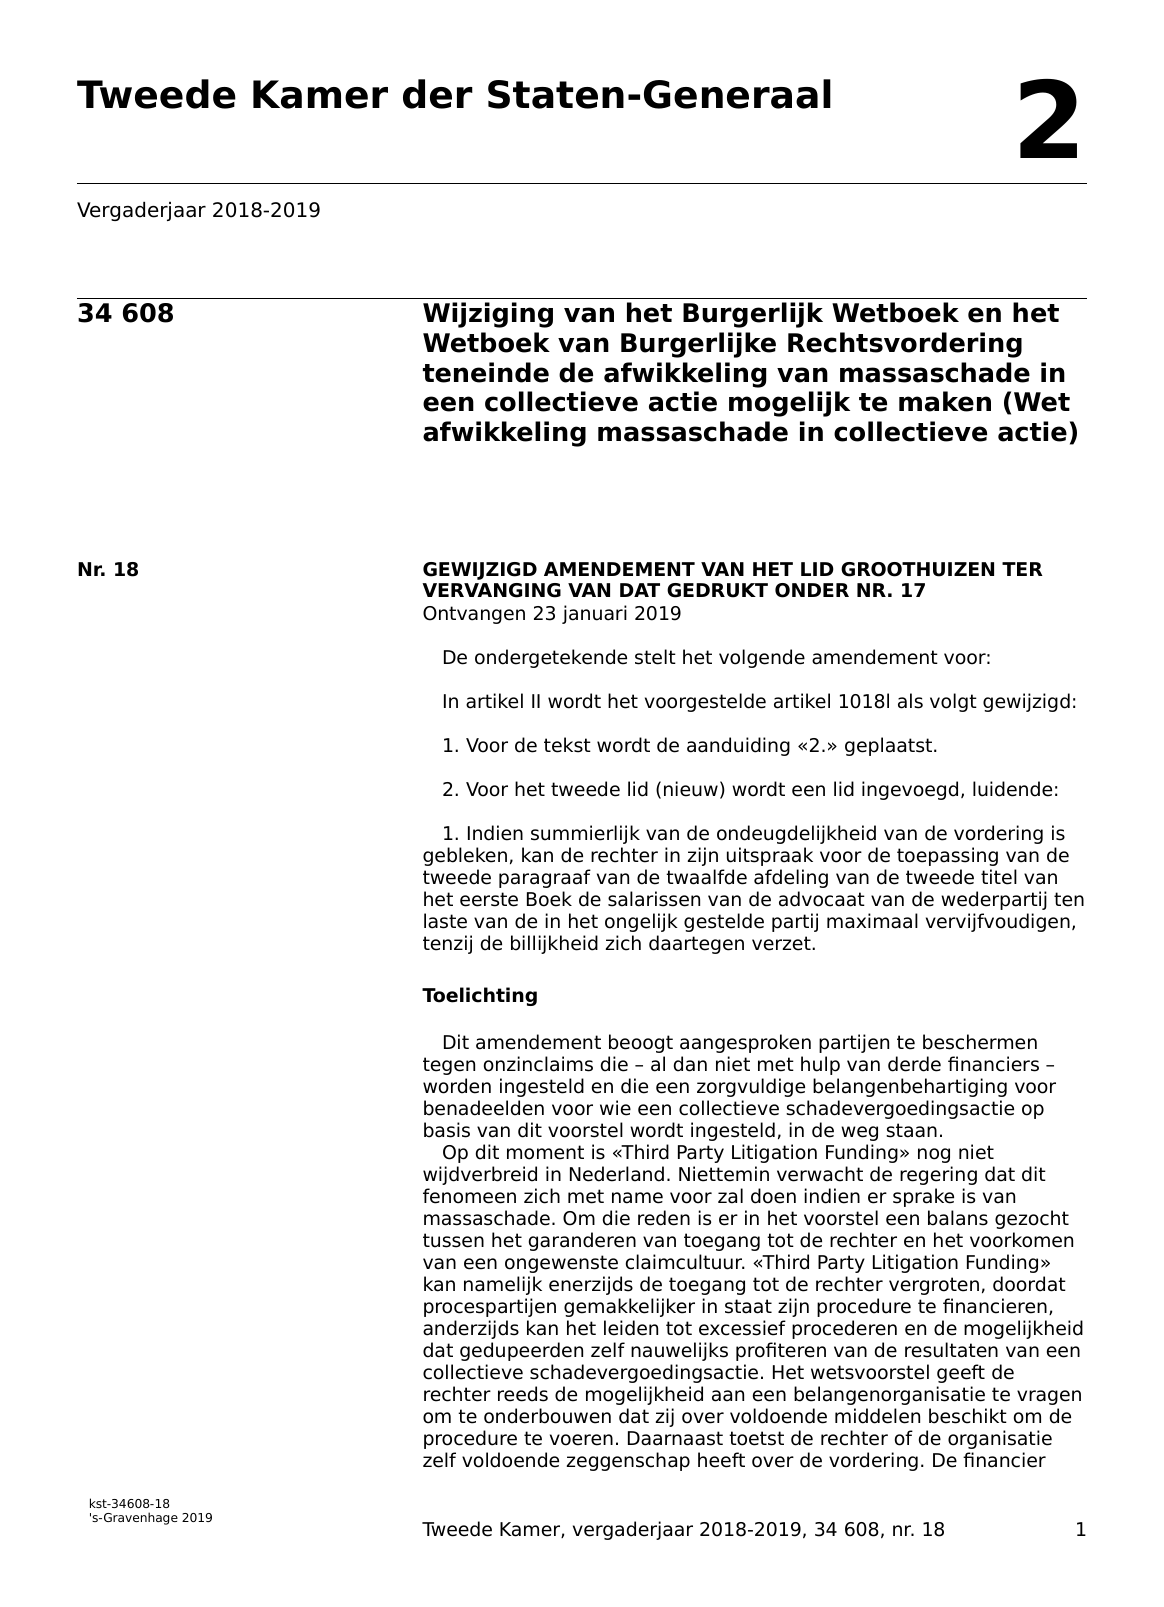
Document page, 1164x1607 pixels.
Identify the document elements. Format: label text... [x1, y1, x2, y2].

table_header Tweede Kamer der Staten-Generaal [77, 59, 886, 183]
text 2. Voor het tweede lid (nieuw) wordt een lid ingevoegd, luidende: [422, 779, 1087, 801]
table_cell Vergaderjaar 2018-2019 [77, 184, 1087, 298]
text In artikel II wordt het voorgestelde artikel 1018l als volgt gewijzigd: [422, 691, 1087, 713]
text Dit amendement beoogt aangesproken partijen te beschermen tegen onzinclaims die – al dan niet met hulp van derde financiers – worden ingesteld en die een zorgvuldige belangenbehartiging voor benadeelden voor wie een collectieve schadevergoedingsactie op basis van dit voorstel wordt ingesteld, in de weg staan. [422, 1032, 1087, 1142]
text 1. Indien summierlijk van de ondeugdelijkheid van de vordering is gebleken, kan de rechter in zijn uitspraak voor de toepassing van de tweede paragraaf van de twaalfde afdeling van de tweede titel van het eerste Boek de salarissen van de advocaat van de wederpartij ten laste van de in het ongelijk gestelde partij maximaal vervijfvoudigen, tenzij de billijkheid zich daartegen verzet. [422, 823, 1087, 955]
subtitle 34 608 Wijziging van het Burgerlijk Wetboek en het Wetboek van Burgerlijke Rechtsvordering teneinde de afwikkeling van massaschade in een collectieve actie mogelijk te maken (Wet afwikkeling massaschade in collectieve actie) [77, 299, 1087, 447]
text Op dit moment is «Third Party Litigation Funding» nog niet wijdverbreid in Nederland. Niettemin verwacht de regering dat dit fenomeen zich met name voor zal doen indien er sprake is van massaschade. Om die reden is er in het voorstel een balans gezocht tussen het garanderen van toegang tot de rechter en het voorkomen van een ongewenste claimcultuur. «Third Party Litigation Funding» kan namelijk enerzijds de toegang tot de rechter vergroten, doordat procespartijen gemakkelijker in staat zijn procedure te financieren, anderzijds kan het leiden tot excessief procederen en de mogelijkheid dat gedupeerden zelf nauwelijks profiteren van de resultaten van een collectieve schadevergoedingsactie. Het wetsvoorstel geeft de rechter reeds de mogelijkheid aan een belangenorganisatie te vragen om te onderbouwen dat zij over voldoende middelen beschikt om de procedure te voeren. Daarnaast toetst de rechter of de organisatie zelf voldoende zeggenschap heeft over de vordering. De financier [422, 1142, 1087, 1472]
text Ontvangen 23 januari 2019 [422, 602, 1087, 624]
table_header 2 [886, 59, 1087, 183]
subtitle Toelichting [422, 985, 1087, 1007]
text 's-Gravenhage 2019 [88, 1511, 323, 1525]
text 1. Voor de tekst wordt de aanduiding «2.» geplaatst. [422, 735, 1087, 757]
text kst-34608-18 [88, 1497, 323, 1511]
subtitle Nr. 18 GEWIJZIGD AMENDEMENT VAN HET LID GROOTHUIZEN TER VERVANGING VAN DAT GEDRUKT ONDER NR. 17 [77, 558, 1087, 602]
text De ondergetekende stelt het volgende amendement voor: [422, 647, 1087, 668]
